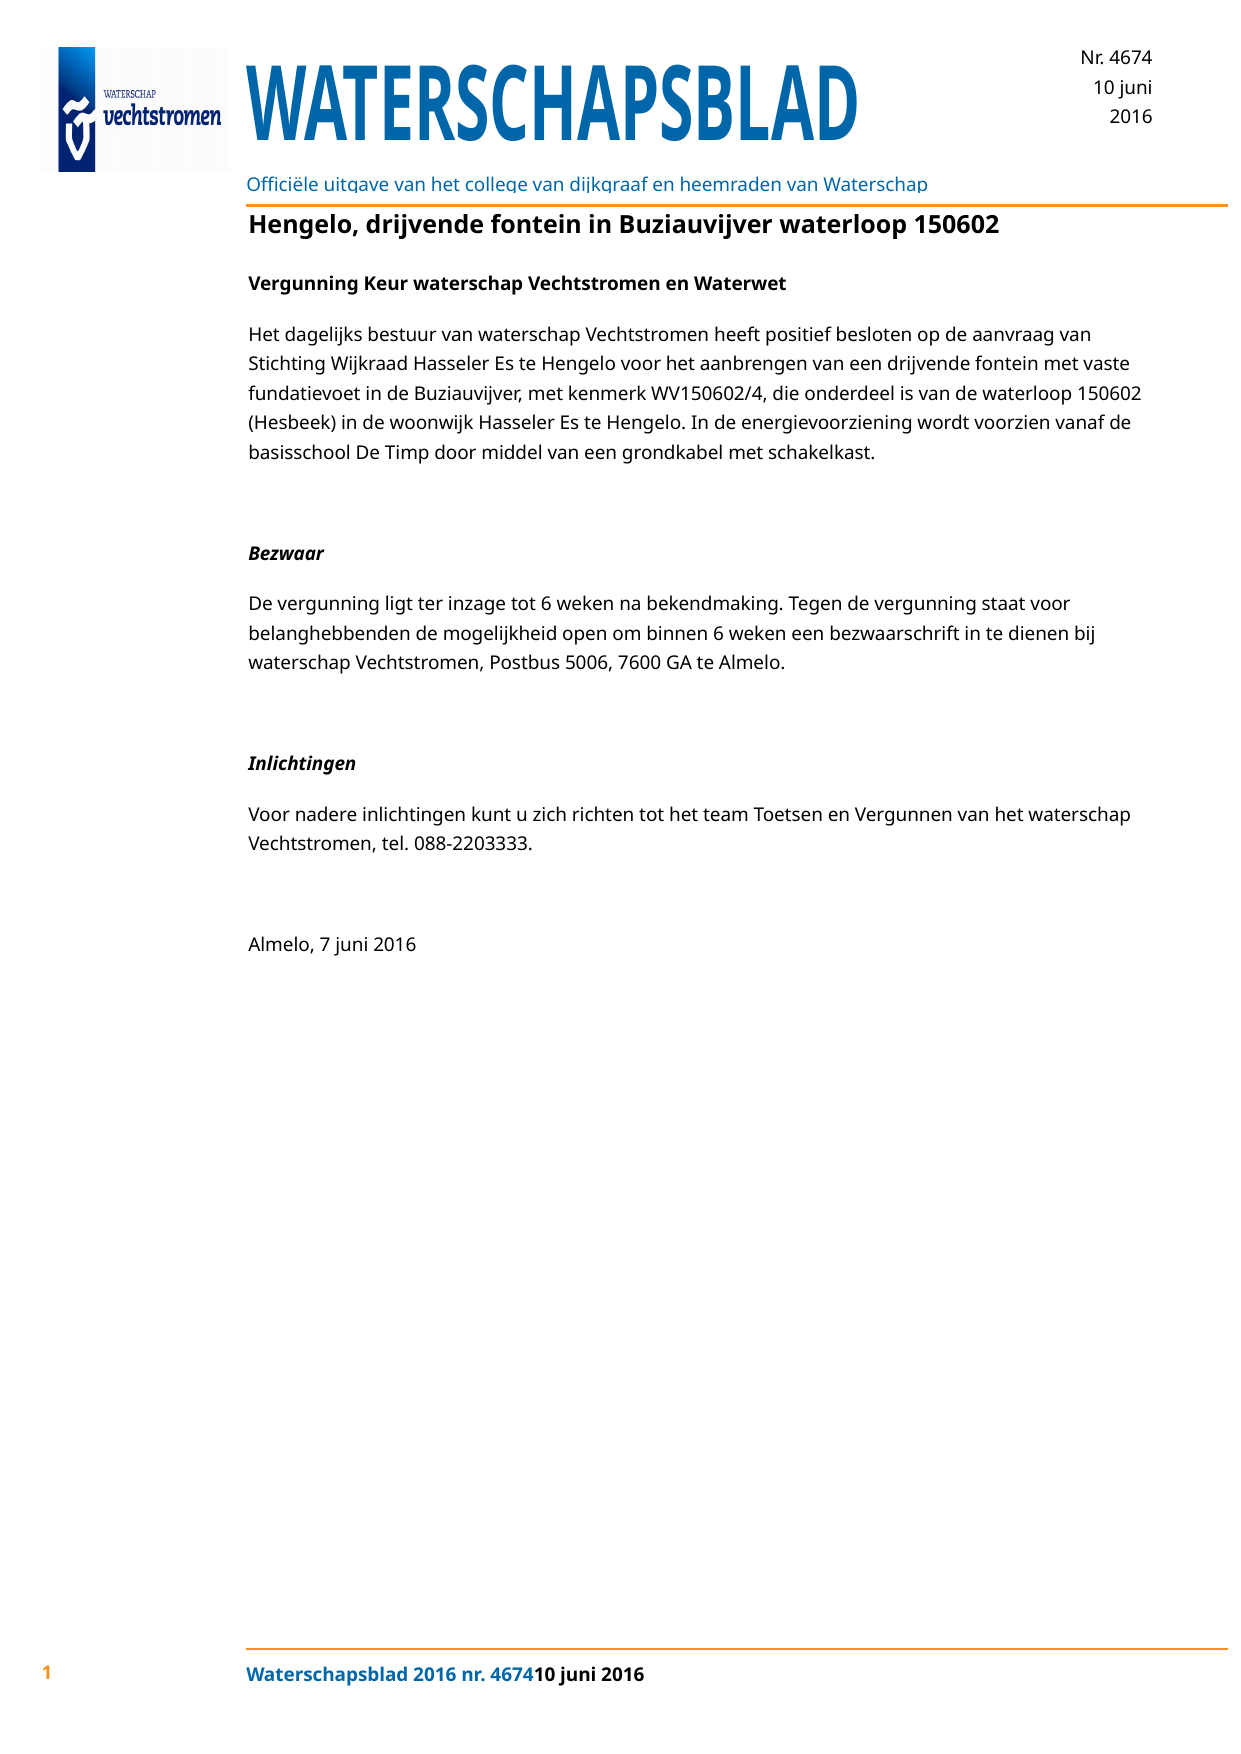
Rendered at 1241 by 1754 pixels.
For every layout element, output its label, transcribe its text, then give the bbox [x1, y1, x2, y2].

text De vergunning ligt ter inzage tot 6 weken na bekendmaking. Tegen de vergunning staat voor belanghebbenden de mogelijkheid open om binnen 6 weken een bezwaarschrift in te dienen bij waterschap Vechtstromen, Postbus 5006, 7600 GA te Almelo. [248, 590, 1152, 675]
text Inlichtingen [248, 750, 1152, 776]
text Voor nadere inlichtingen kunt u zich richten tot het team Toetsen en Vergunnen van het waterschap Vechtstromen, tel. 088-2203333. [248, 801, 1152, 856]
text Hengelo, drijvende fontein in Buziauvijver waterloop 150602 [248, 207, 1152, 241]
text Vergunning Keur waterschap Vechtstromen en Waterwet [248, 270, 1152, 296]
text Bezwaar [248, 540, 1152, 566]
picture [41, 47, 231, 172]
text Almelo, 7 juni 2016 [248, 931, 1152, 957]
text Het dagelijks bestuur van waterschap Vechtstromen heeft positief besloten op de aanvraag van Stichting Wijkraad Hasseler Es te Hengelo voor het aanbrengen van een drijvende fontein met vaste fundatievoet in de Buziauvijver, met kenmerk WV150602/4, die onderdeel is van de waterloop 150602 (Hesbeek) in de woonwijk Hasseler Es te Hengelo. In de energievoorziening wordt voorzien vanaf de basisschool De Timp door middel van een grondkabel met schakelkast. [248, 321, 1152, 465]
